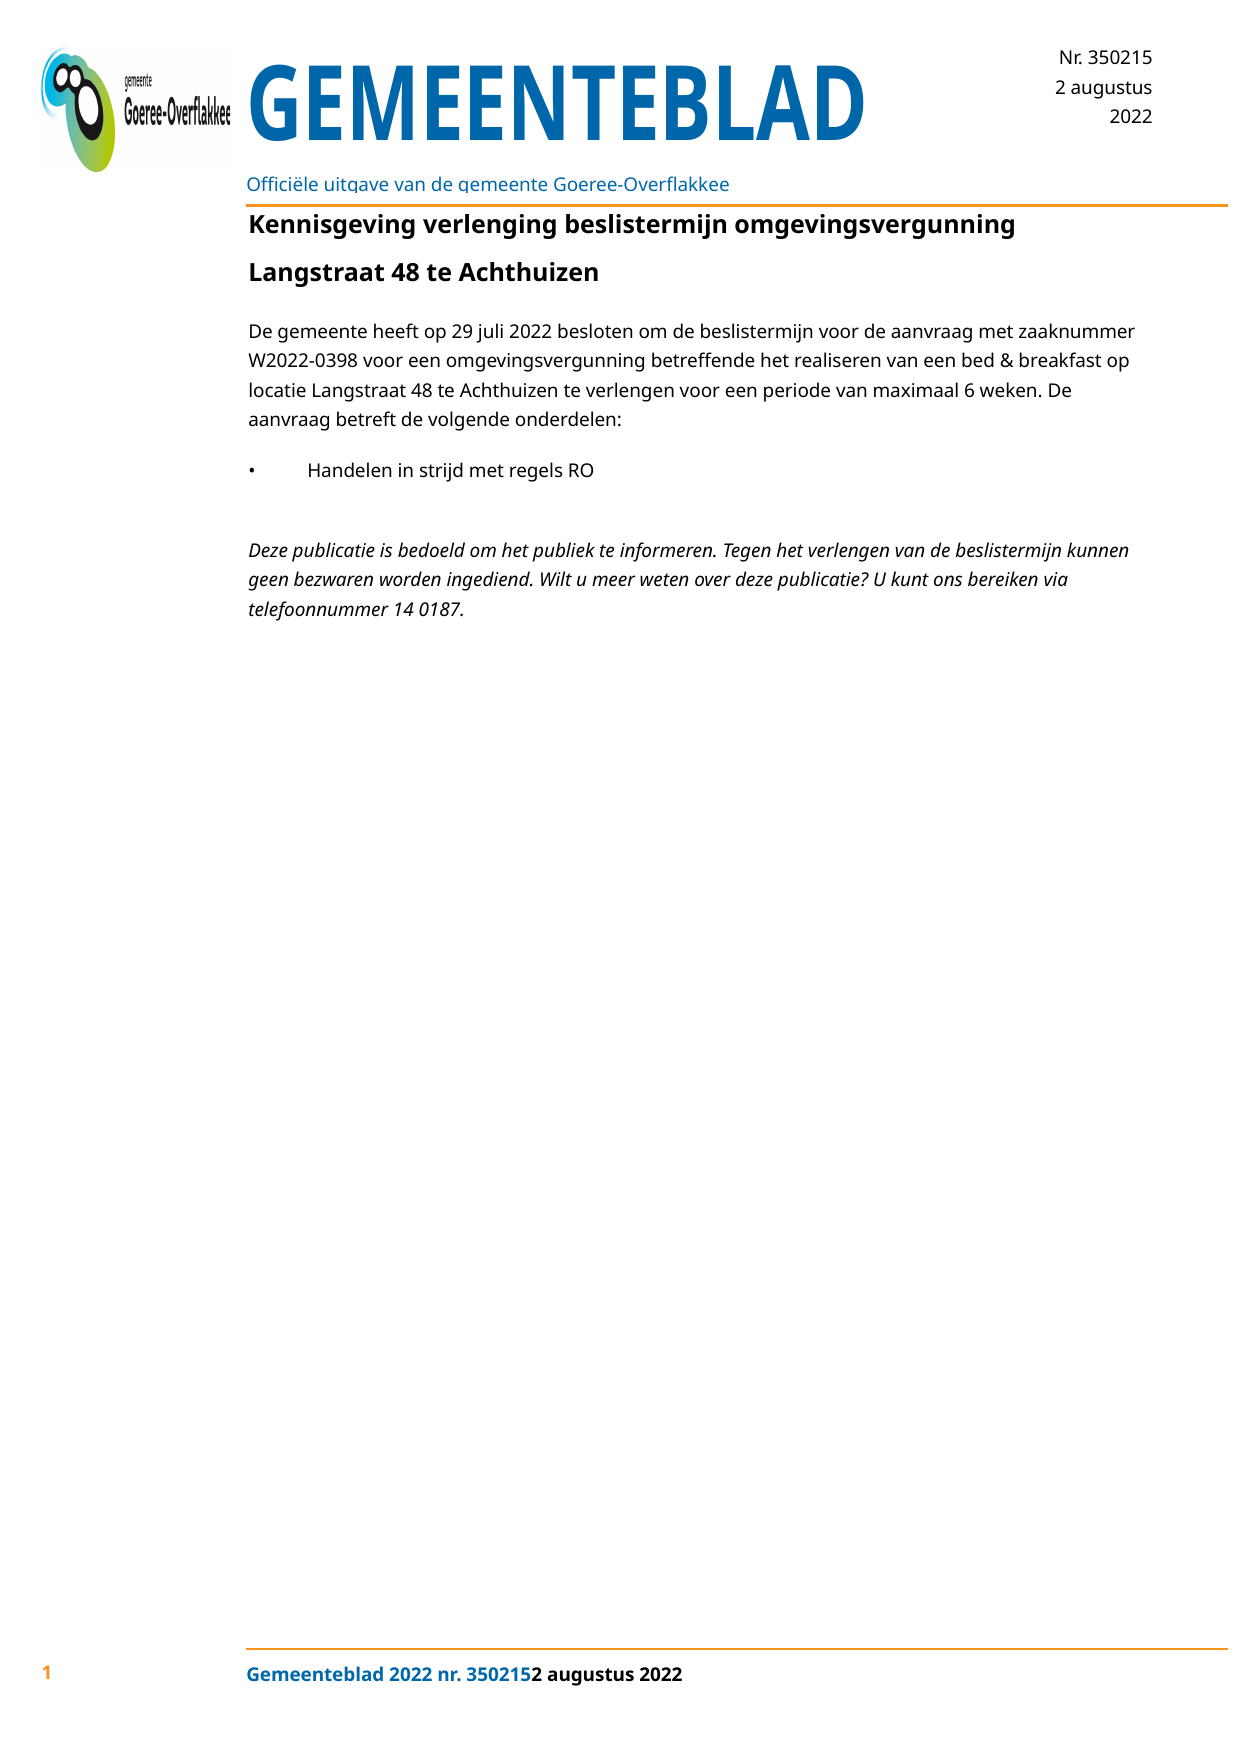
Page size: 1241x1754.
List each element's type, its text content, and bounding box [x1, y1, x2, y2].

text De gemeente heeft op 29 juli 2022 besloten om de beslistermijn voor de aanvraag met zaaknummer W2022-0398 voor een omgevingsvergunning betreffende het realiseren van een bed & breakfast op locatie Langstraat 48 te Achthuizen te verlengen voor een periode van maximaal 6 weken. De aanvraag betreft de volgende onderdelen: [248, 318, 1152, 432]
text Deze publicatie is bedoeld om het publiek te informeren. Tegen het verlengen van de beslistermijn kunnen geen bezwaren worden ingediend. Wilt u meer weten over deze publicatie? U kunt ons bereiken via telefoonnummer 14 0187. [248, 537, 1152, 622]
list Handelen in strijd met regels RO [248, 457, 1152, 483]
picture [41, 47, 231, 172]
text Kennisgeving verlenging beslistermijn omgevingsvergunning Langstraat 48 te Achthuizen [248, 207, 1152, 288]
